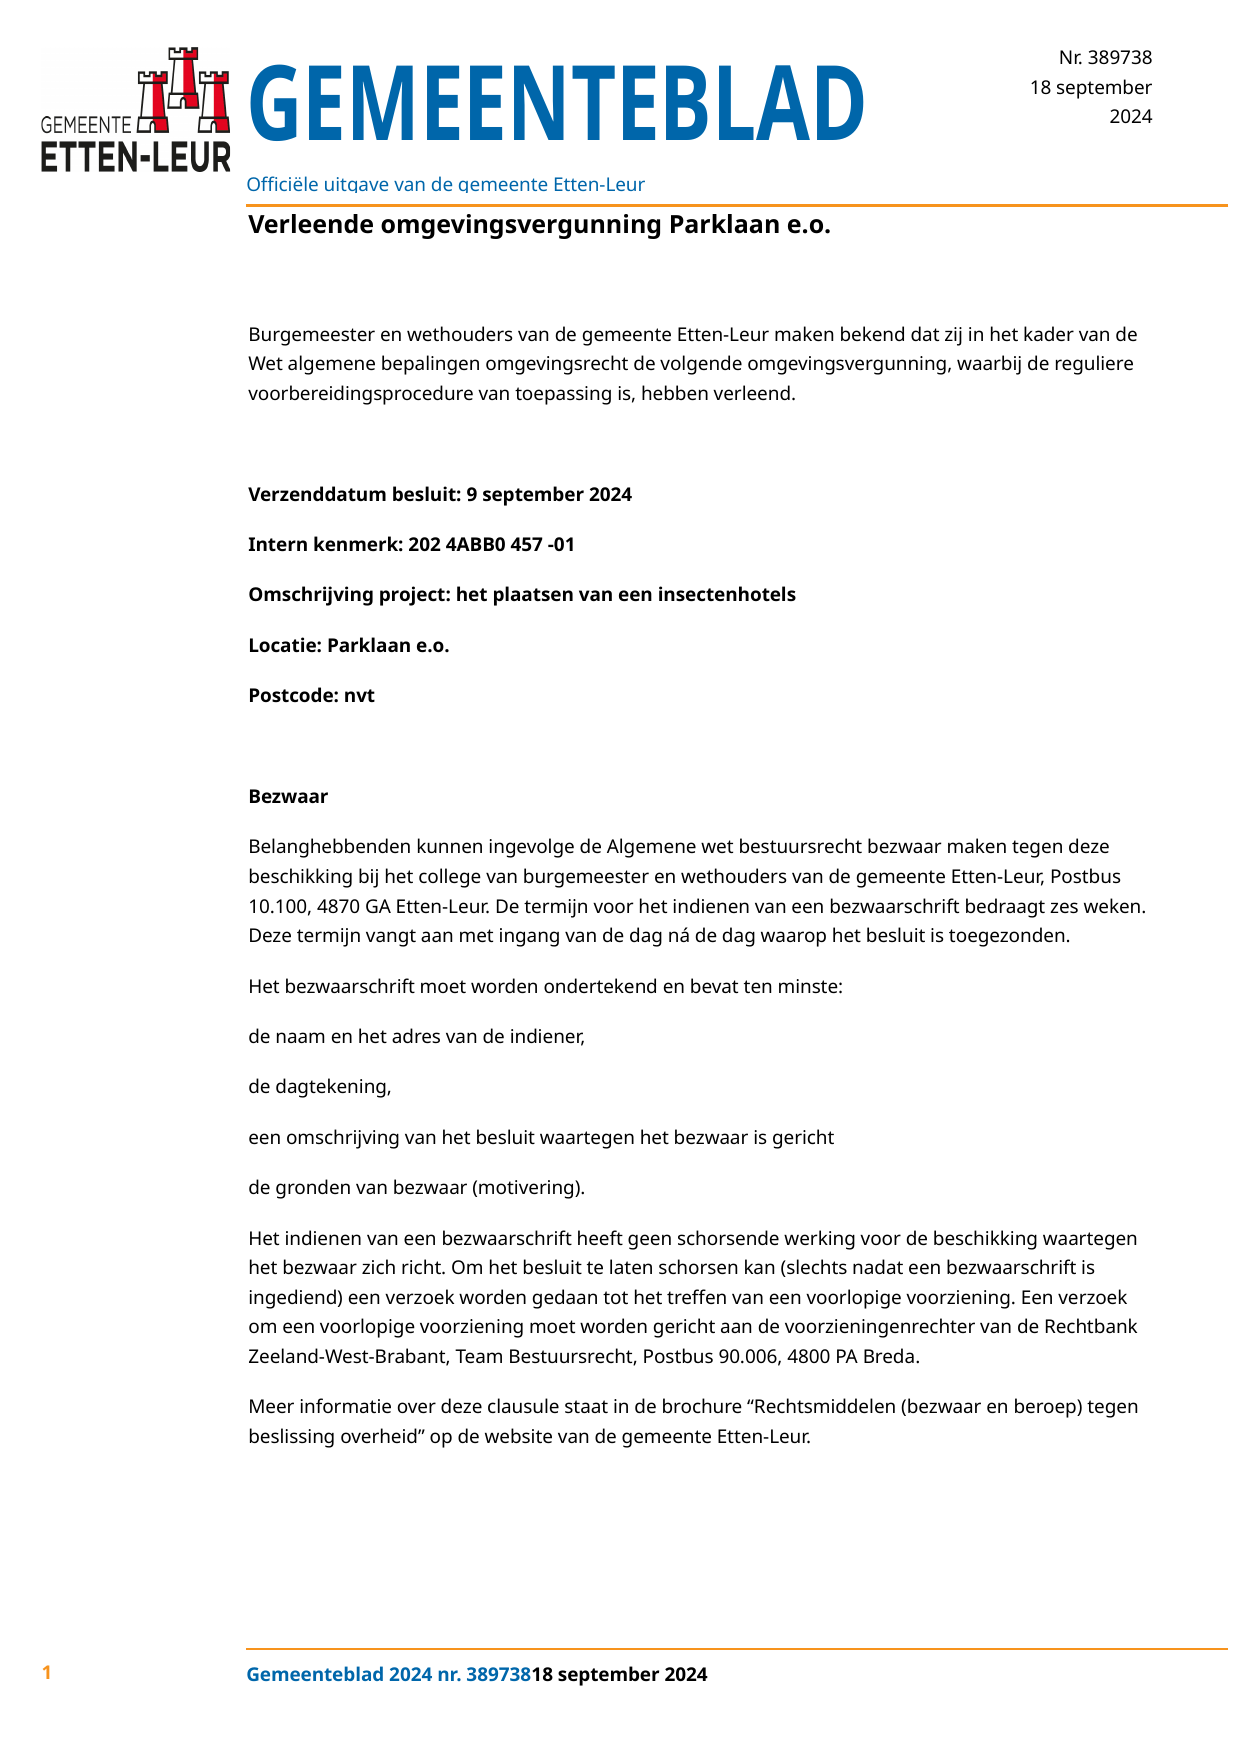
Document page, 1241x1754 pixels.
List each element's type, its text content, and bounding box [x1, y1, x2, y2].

text Omschrijving project: het plaatsen van een insectenhotels [248, 582, 1152, 607]
text Verleende omgevingsvergunning Parklaan e.o. [248, 207, 1152, 241]
text Postcode: nvt [248, 682, 1152, 708]
text een omschrijving van het besluit waartegen het bezwaar is gericht [248, 1124, 1152, 1150]
text de gronden van bezwaar (motivering). [248, 1174, 1152, 1200]
text Burgemeester en wethouders van de gemeente Etten-Leur maken bekend dat zij in het kader van de Wet algemene bepalingen omgevingsrecht de volgende omgevingsvergunning, waarbij de reguliere voorbereidingsprocedure van toepassing is, hebben verleend. [248, 321, 1152, 406]
text de dagtekening, [248, 1074, 1152, 1099]
text Verzenddatum besluit: 9 september 2024 [248, 481, 1152, 506]
text Bezwaar [248, 783, 1152, 809]
text Het bezwaarschrift moet worden ondertekend en bevat ten minste: [248, 973, 1152, 998]
picture [41, 47, 231, 172]
text Intern kenmerk: 202 4ABB0 457 -01 [248, 531, 1152, 557]
text Belanghebbenden kunnen ingevolge de Algemene wet bestuursrecht bezwaar maken tegen deze beschikking bij het college van burgemeester en wethouders van de gemeente Etten-Leur, Postbus 10.100, 4870 GA Etten-Leur. De termijn voor het indienen van een bezwaarschrift bedraagt zes weken. Deze termijn vangt aan met ingang van de dag ná de dag waarop het besluit is toegezonden. [248, 834, 1152, 948]
text Meer informatie over deze clausule staat in de brochure “Rechtsmiddelen (bezwaar en beroep) tegen beslissing overheid” op de website van de gemeente Etten-Leur. [248, 1394, 1152, 1449]
text de naam en het adres van de indiener, [248, 1023, 1152, 1049]
text Het indienen van een bezwaarschrift heeft geen schorsende werking voor de beschikking waartegen het bezwaar zich richt. Om het besluit te laten schorsen kan (slechts nadat een bezwaarschrift is ingediend) een verzoek worden gedaan tot het treffen van een voorlopige voorziening. Een verzoek om een voorlopige voorziening moet worden gericht aan de voorzieningenrechter van de Rechtbank Zeeland-West-Brabant, Team Bestuursrecht, Postbus 90.006, 4800 PA Breda. [248, 1225, 1152, 1369]
text Locatie: Parklaan e.o. [248, 632, 1152, 658]
